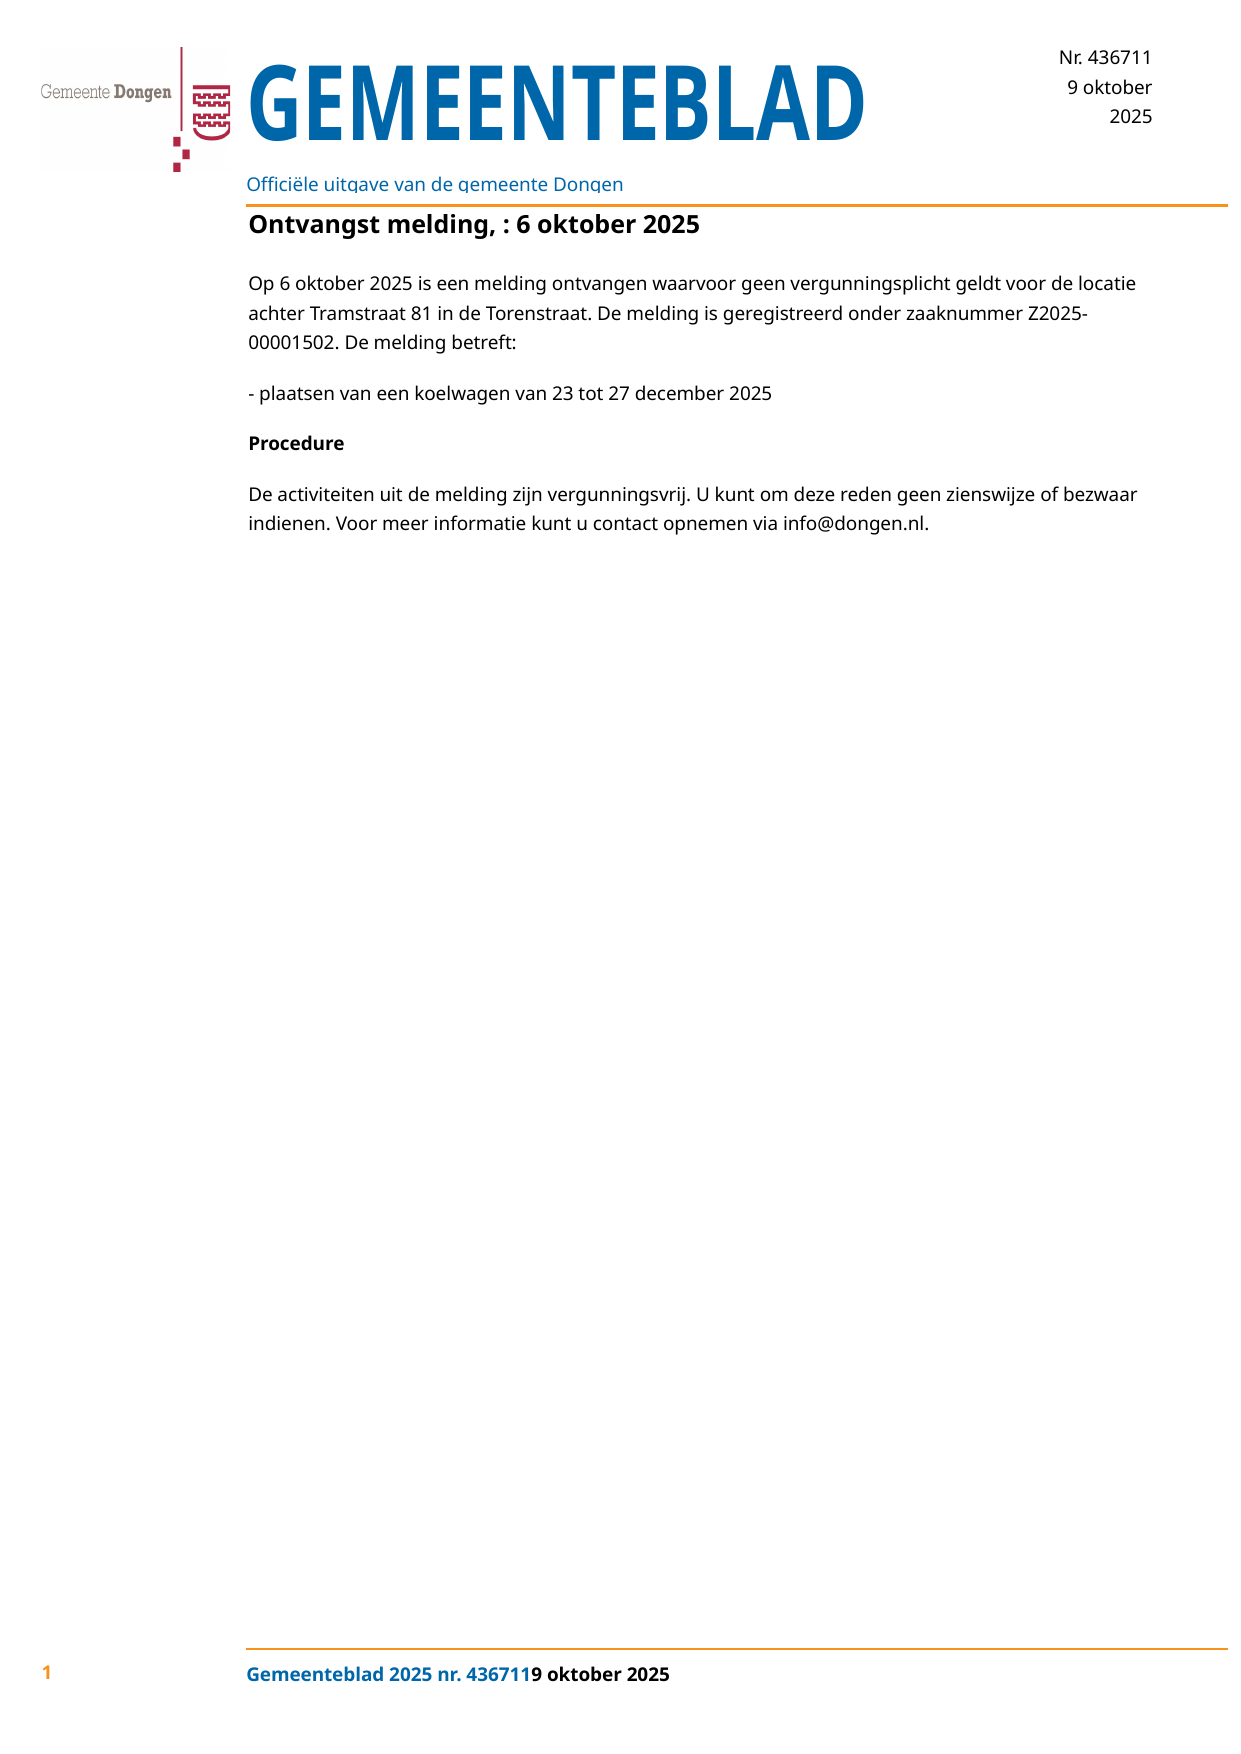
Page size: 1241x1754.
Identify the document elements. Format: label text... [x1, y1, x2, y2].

picture [41, 47, 231, 172]
text De activiteiten uit de melding zijn vergunningsvrij. U kunt om deze reden geen zienswijze of bezwaar indienen. Voor meer informatie kunt u contact opnemen via info@dongen.nl. [248, 481, 1152, 536]
text Op 6 oktober 2025 is een melding ontvangen waarvoor geen vergunningsplicht geldt voor de locatie achter Tramstraat 81 in de Torenstraat. De melding is geregistreerd onder zaaknummer Z2025-00001502. De melding betreft: [248, 270, 1152, 355]
text Ontvangst melding, : 6 oktober 2025 [248, 207, 1152, 241]
text Procedure [248, 430, 1152, 456]
text - plaatsen van een koelwagen van 23 tot 27 december 2025 [248, 380, 1152, 406]
